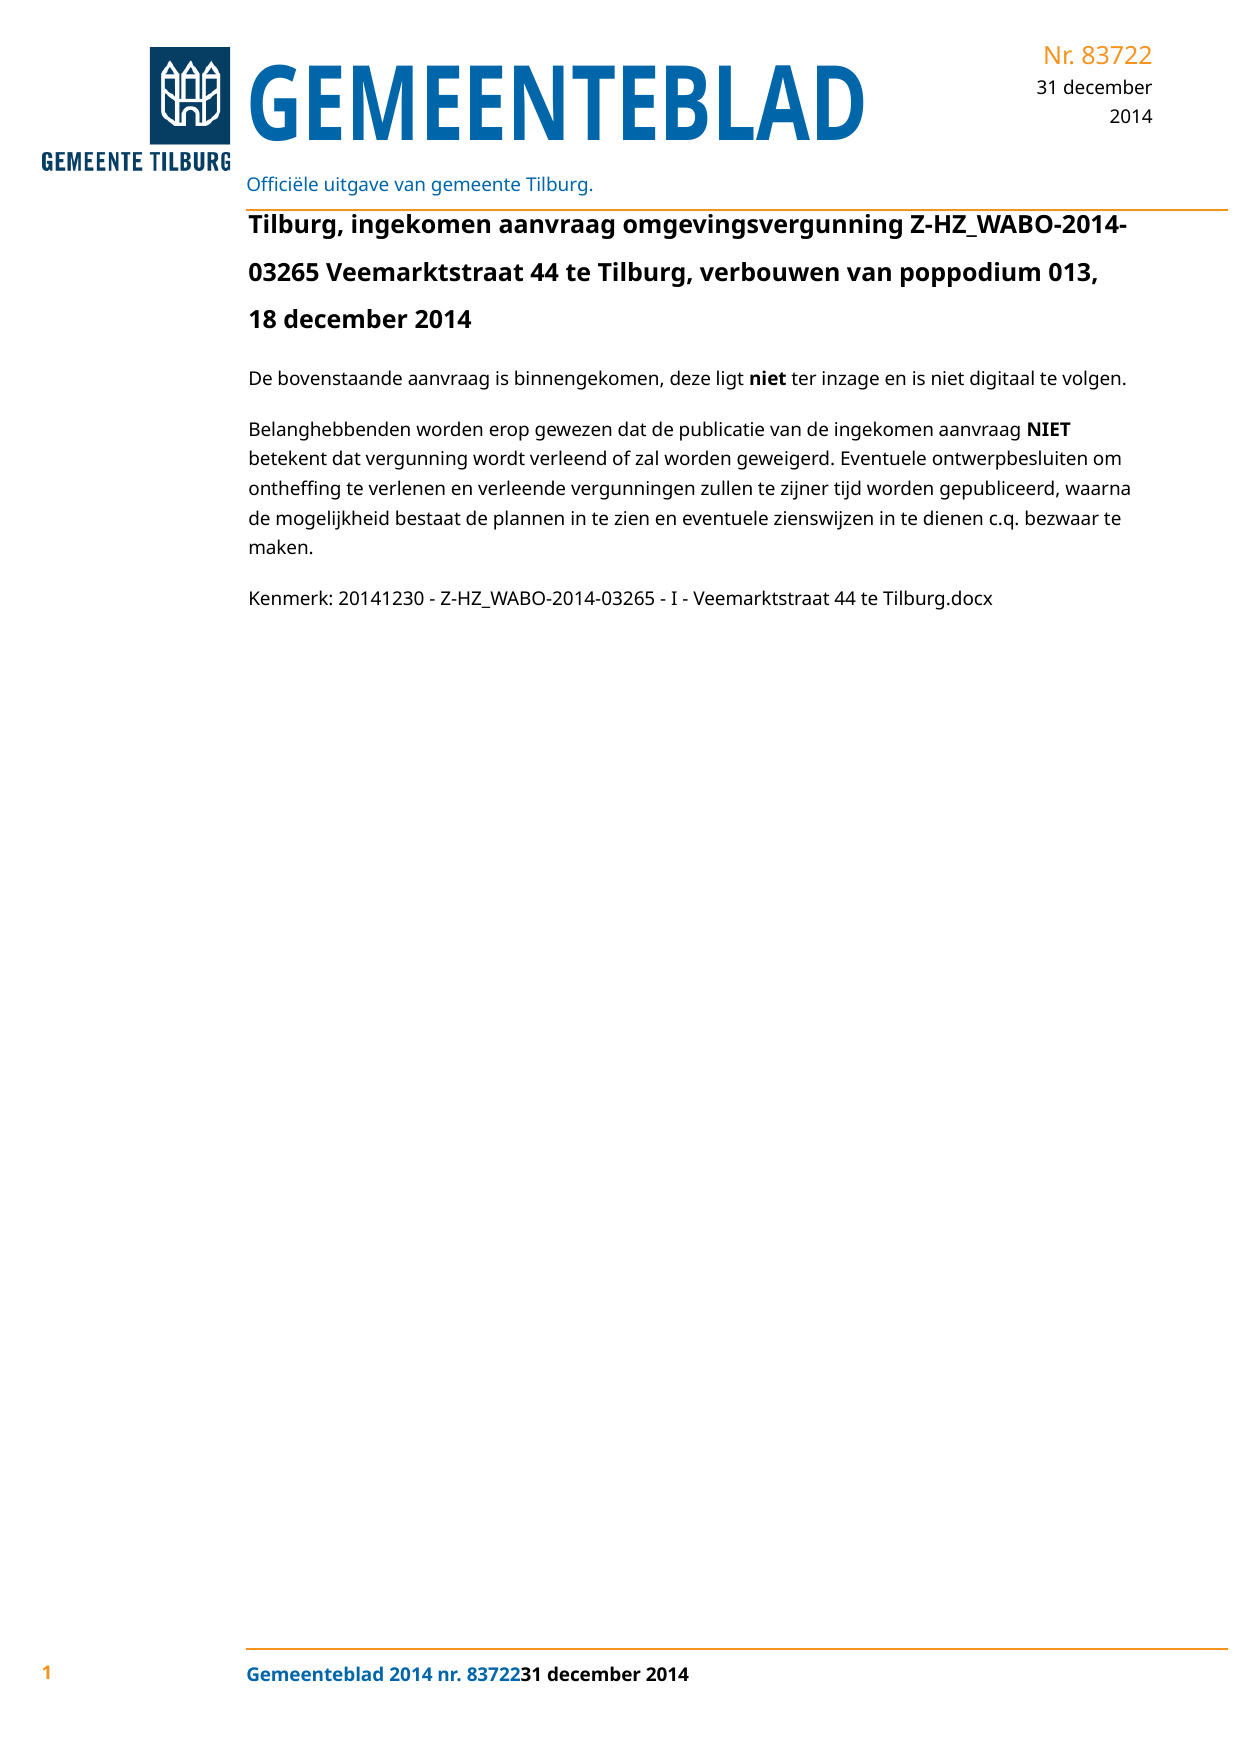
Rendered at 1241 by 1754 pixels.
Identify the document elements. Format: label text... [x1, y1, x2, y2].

picture [41, 47, 231, 172]
text Kenmerk: 20141230 - Z-HZ_WABO-2014-03265 - I - Veemarktstraat 44 te Tilburg.docx [248, 585, 1152, 610]
text Belanghebbenden worden erop gewezen dat de publicatie van de ingekomen aanvraag NIET betekent dat vergunning wordt verleend of zal worden geweigerd. Eventuele ontwerpbesluiten om ontheffing te verlenen en verleende vergunningen zullen te zijner tijd worden gepubliceerd, waarna de mogelijkheid bestaat de plannen in te zien en eventuele zienswijzen in te dienen c.q. bezwaar te maken. [248, 416, 1152, 560]
text De bovenstaande aanvraag is binnengekomen, deze ligt niet ter inzage en is niet digitaal te volgen. [248, 366, 1152, 391]
text Tilburg, ingekomen aanvraag omgevingsvergunning Z-HZ_WABO-2014-03265 Veemarktstraat 44 te Tilburg, verbouwen van poppodium 013, 18 december 2014 [248, 211, 1152, 336]
